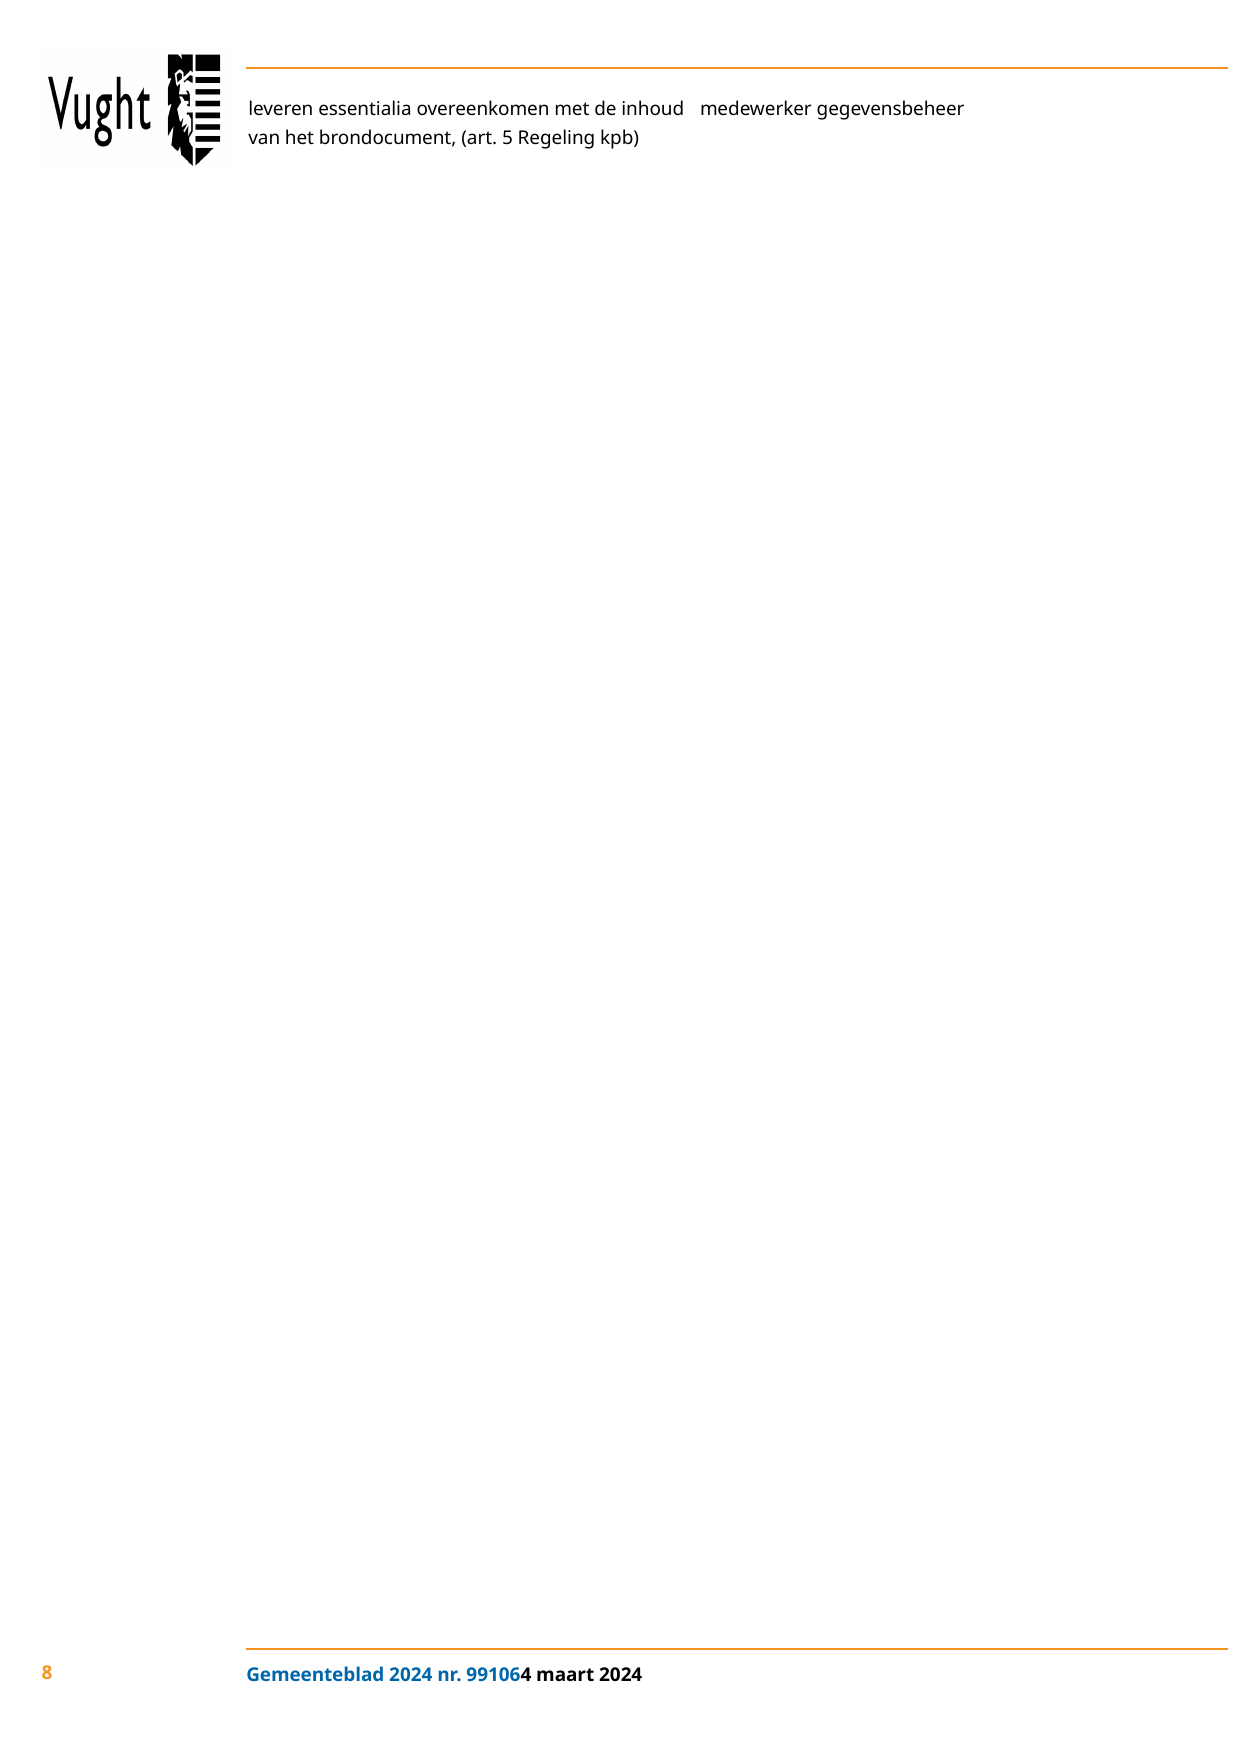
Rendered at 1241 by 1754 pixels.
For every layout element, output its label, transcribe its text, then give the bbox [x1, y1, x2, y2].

picture [41, 47, 231, 172]
table_cell leveren essentialia overeenkomen met de inhoud van het brondocument, (art. 5 Regeling kpb) [248, 95, 700, 150]
table_cell medewerker gegevensbeheer [700, 95, 1152, 150]
